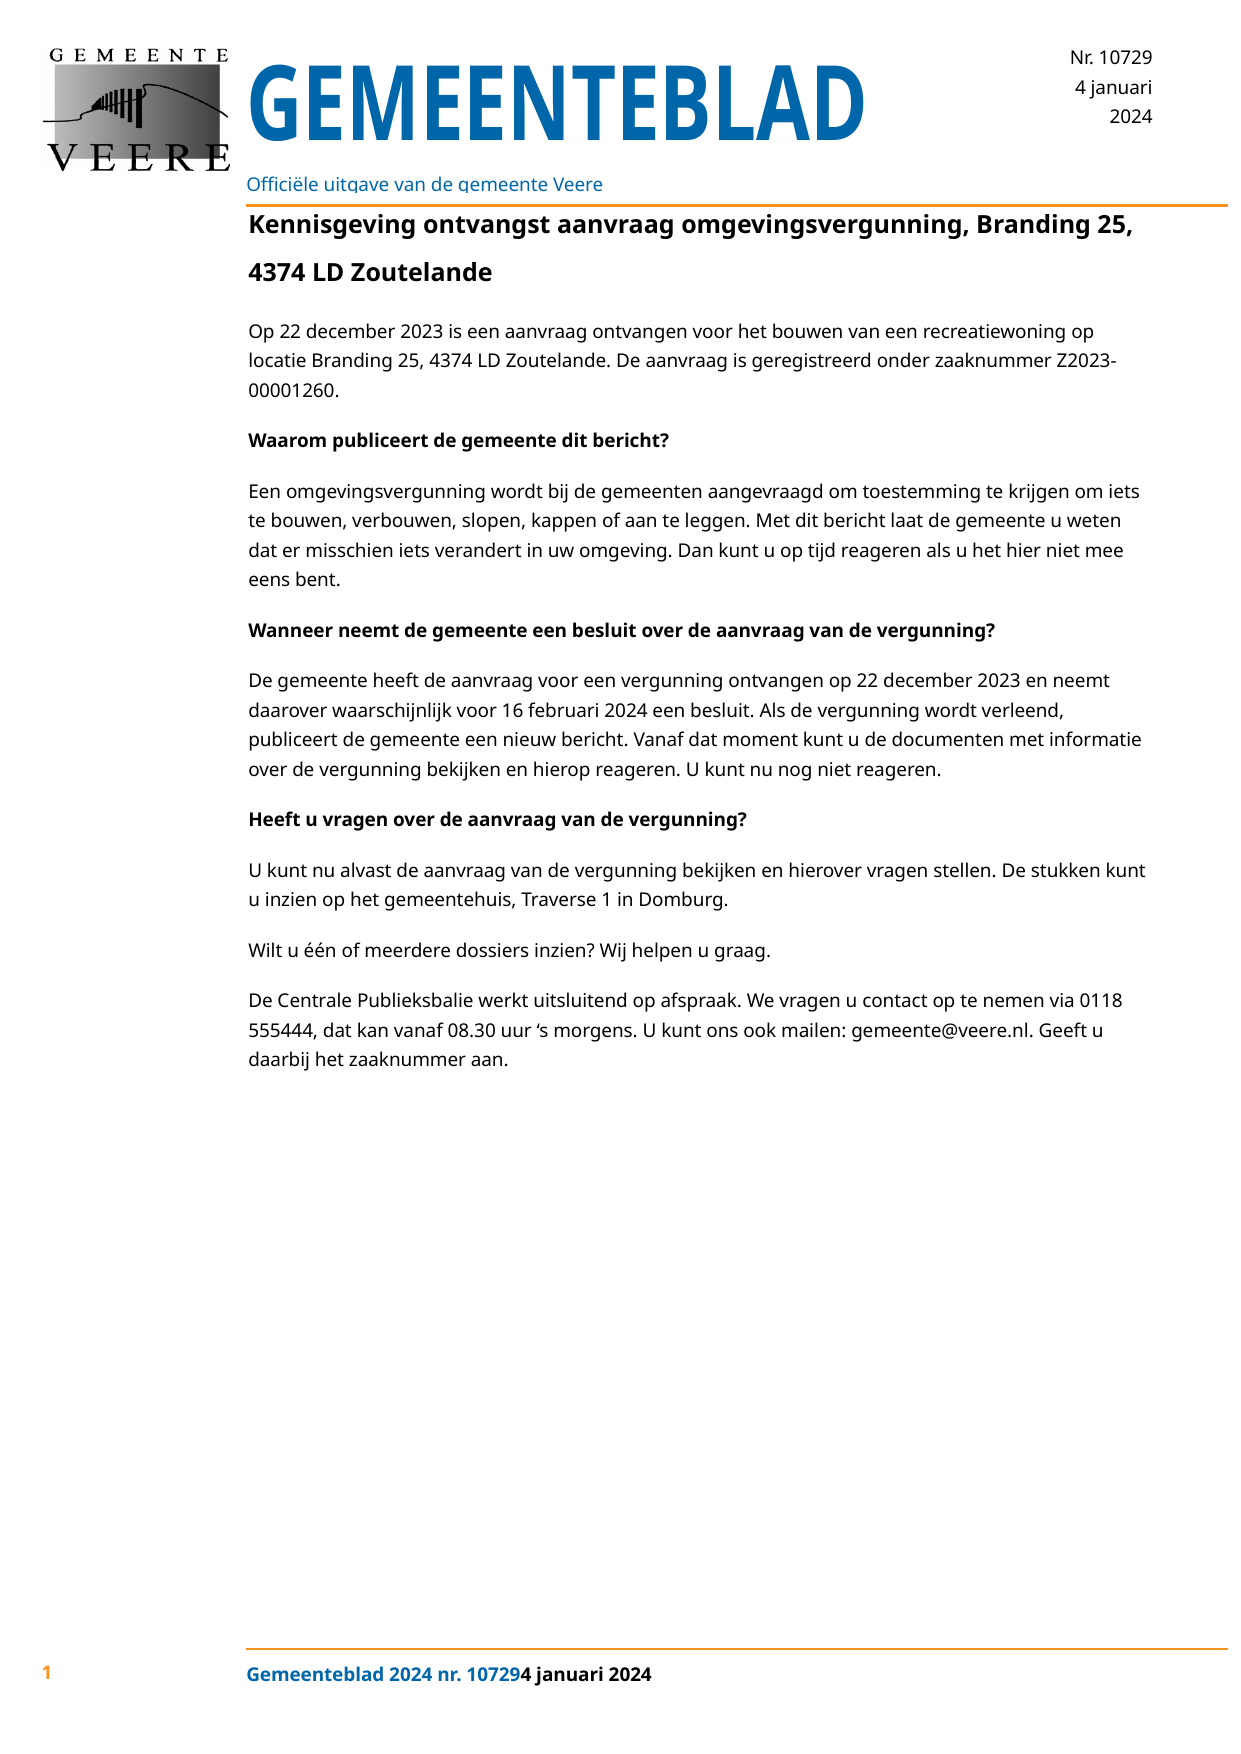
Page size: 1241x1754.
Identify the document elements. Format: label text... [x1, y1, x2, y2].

text Heeft u vragen over de aanvraag van de vergunning? [248, 807, 1152, 832]
text Waarom publiceert de gemeente dit bericht? [248, 427, 1152, 453]
picture [41, 47, 231, 172]
text De Centrale Publieksbalie werkt uitsluitend op afspraak. We vragen u contact op te nemen via 0118 555444, dat kan vanaf 08.30 uur ‘s morgens. U kunt ons ook mailen: gemeente@veere.nl. Geeft u daarbij het zaaknummer aan. [248, 987, 1152, 1072]
text Kennisgeving ontvangst aanvraag omgevingsvergunning, Branding 25, 4374 LD Zoutelande [248, 207, 1152, 288]
text Een omgevingsvergunning wordt bij de gemeenten aangevraagd om toestemming te krijgen om iets te bouwen, verbouwen, slopen, kappen of aan te leggen. Met dit bericht laat de gemeente u weten dat er misschien iets verandert in uw omgeving. Dan kunt u op tijd reageren als u het hier niet mee eens bent. [248, 478, 1152, 592]
text Op 22 december 2023 is een aanvraag ontvangen voor het bouwen van een recreatiewoning op locatie Branding 25, 4374 LD Zoutelande. De aanvraag is geregistreerd onder zaaknummer Z2023-00001260. [248, 318, 1152, 403]
text Wanneer neemt de gemeente een besluit over de aanvraag van de vergunning? [248, 617, 1152, 643]
text Wilt u één of meerdere dossiers inzien? Wij helpen u graag. [248, 937, 1152, 963]
text U kunt nu alvast de aanvraag van de vergunning bekijken en hierover vragen stellen. De stukken kunt u inzien op het gemeentehuis, Traverse 1 in Domburg. [248, 857, 1152, 912]
text De gemeente heeft de aanvraag voor een vergunning ontvangen op 22 december 2023 en neemt daarover waarschijnlijk voor 16 februari 2024 een besluit. Als de vergunning wordt verleend, publiceert de gemeente een nieuw bericht. Vanaf dat moment kunt u de documenten met informatie over de vergunning bekijken en hierop reageren. U kunt nu nog niet reageren. [248, 667, 1152, 782]
